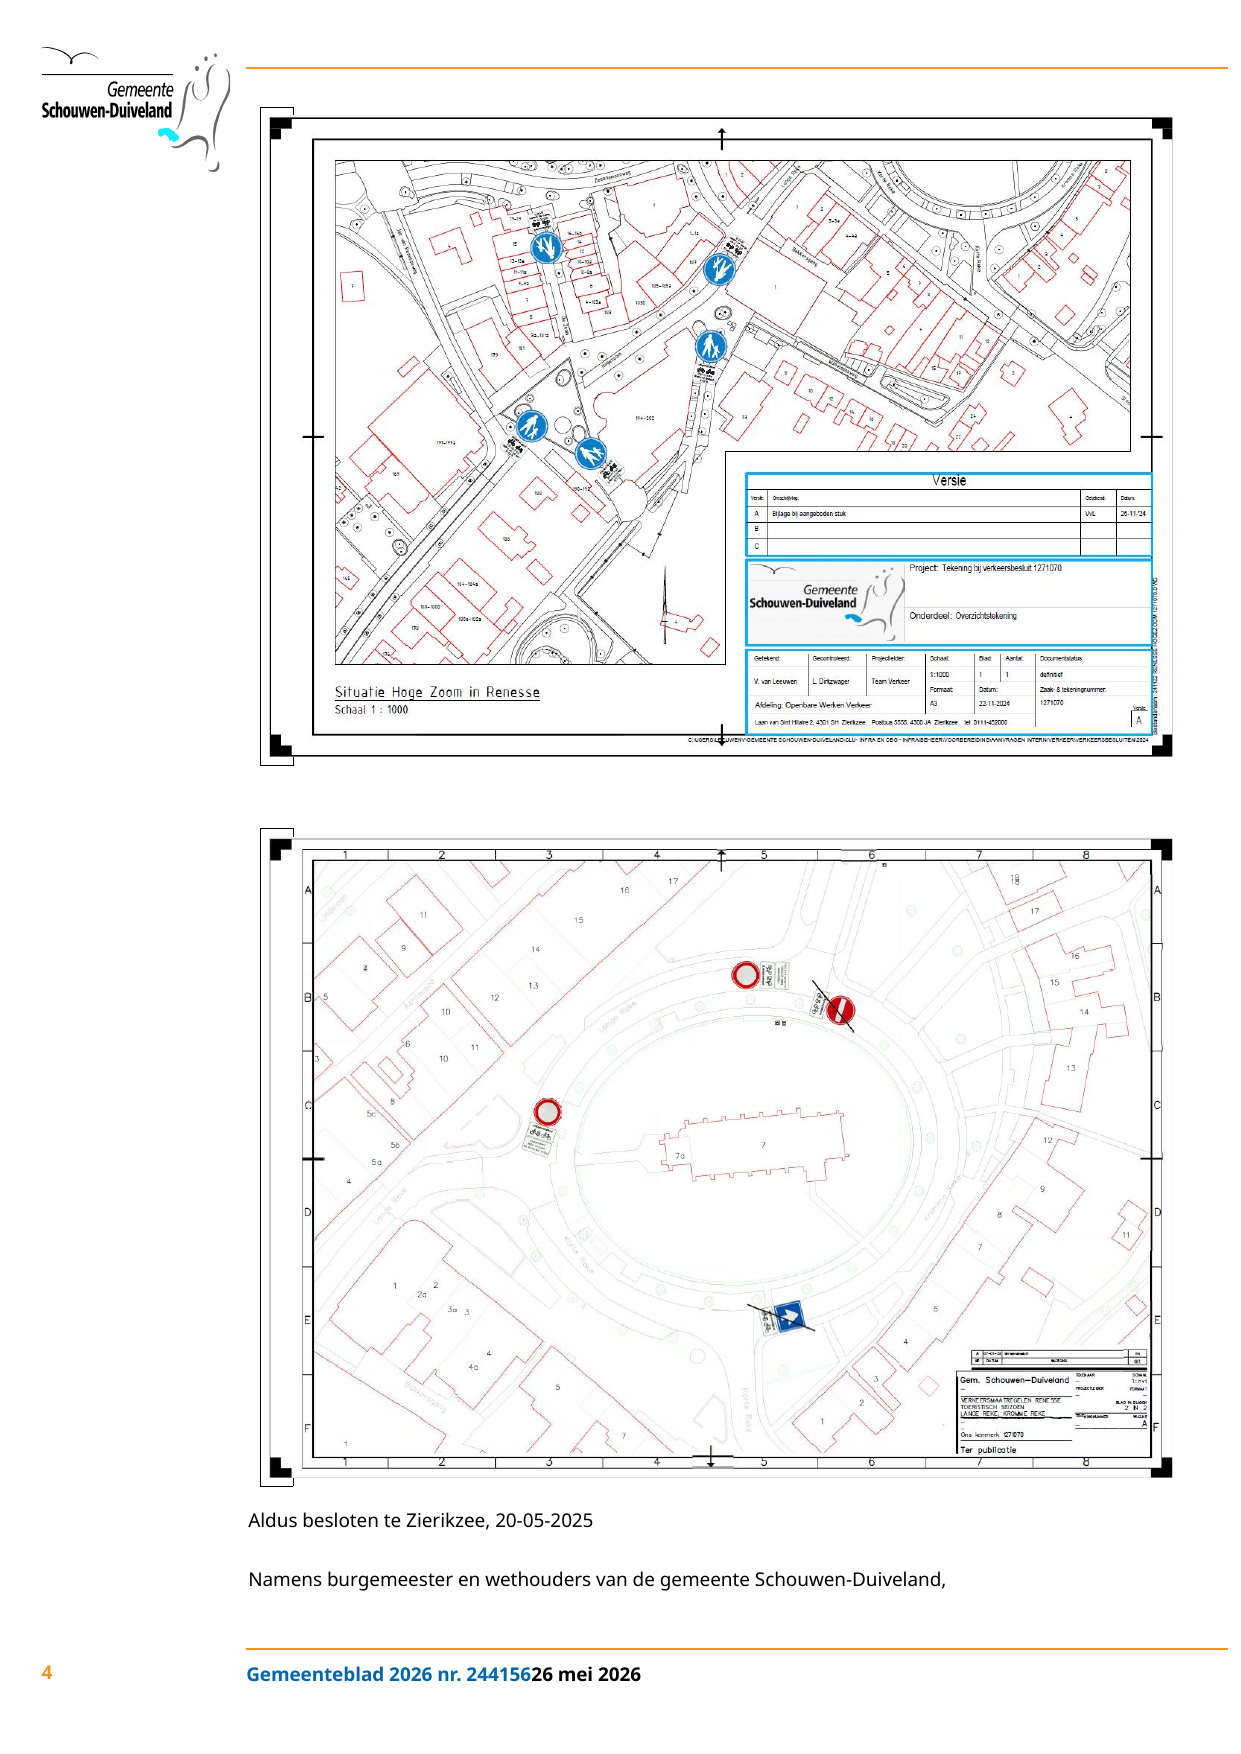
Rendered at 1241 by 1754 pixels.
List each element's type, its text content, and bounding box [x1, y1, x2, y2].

text Namens burgemeester en wethouders van de gemeente Schouwen-Duiveland, [248, 1567, 1152, 1592]
picture [41, 47, 231, 172]
picture [268, 837, 1173, 1478]
picture [268, 115, 1173, 757]
text Aldus besloten te Zierikzee, 20-05-2025 [248, 1507, 1152, 1533]
